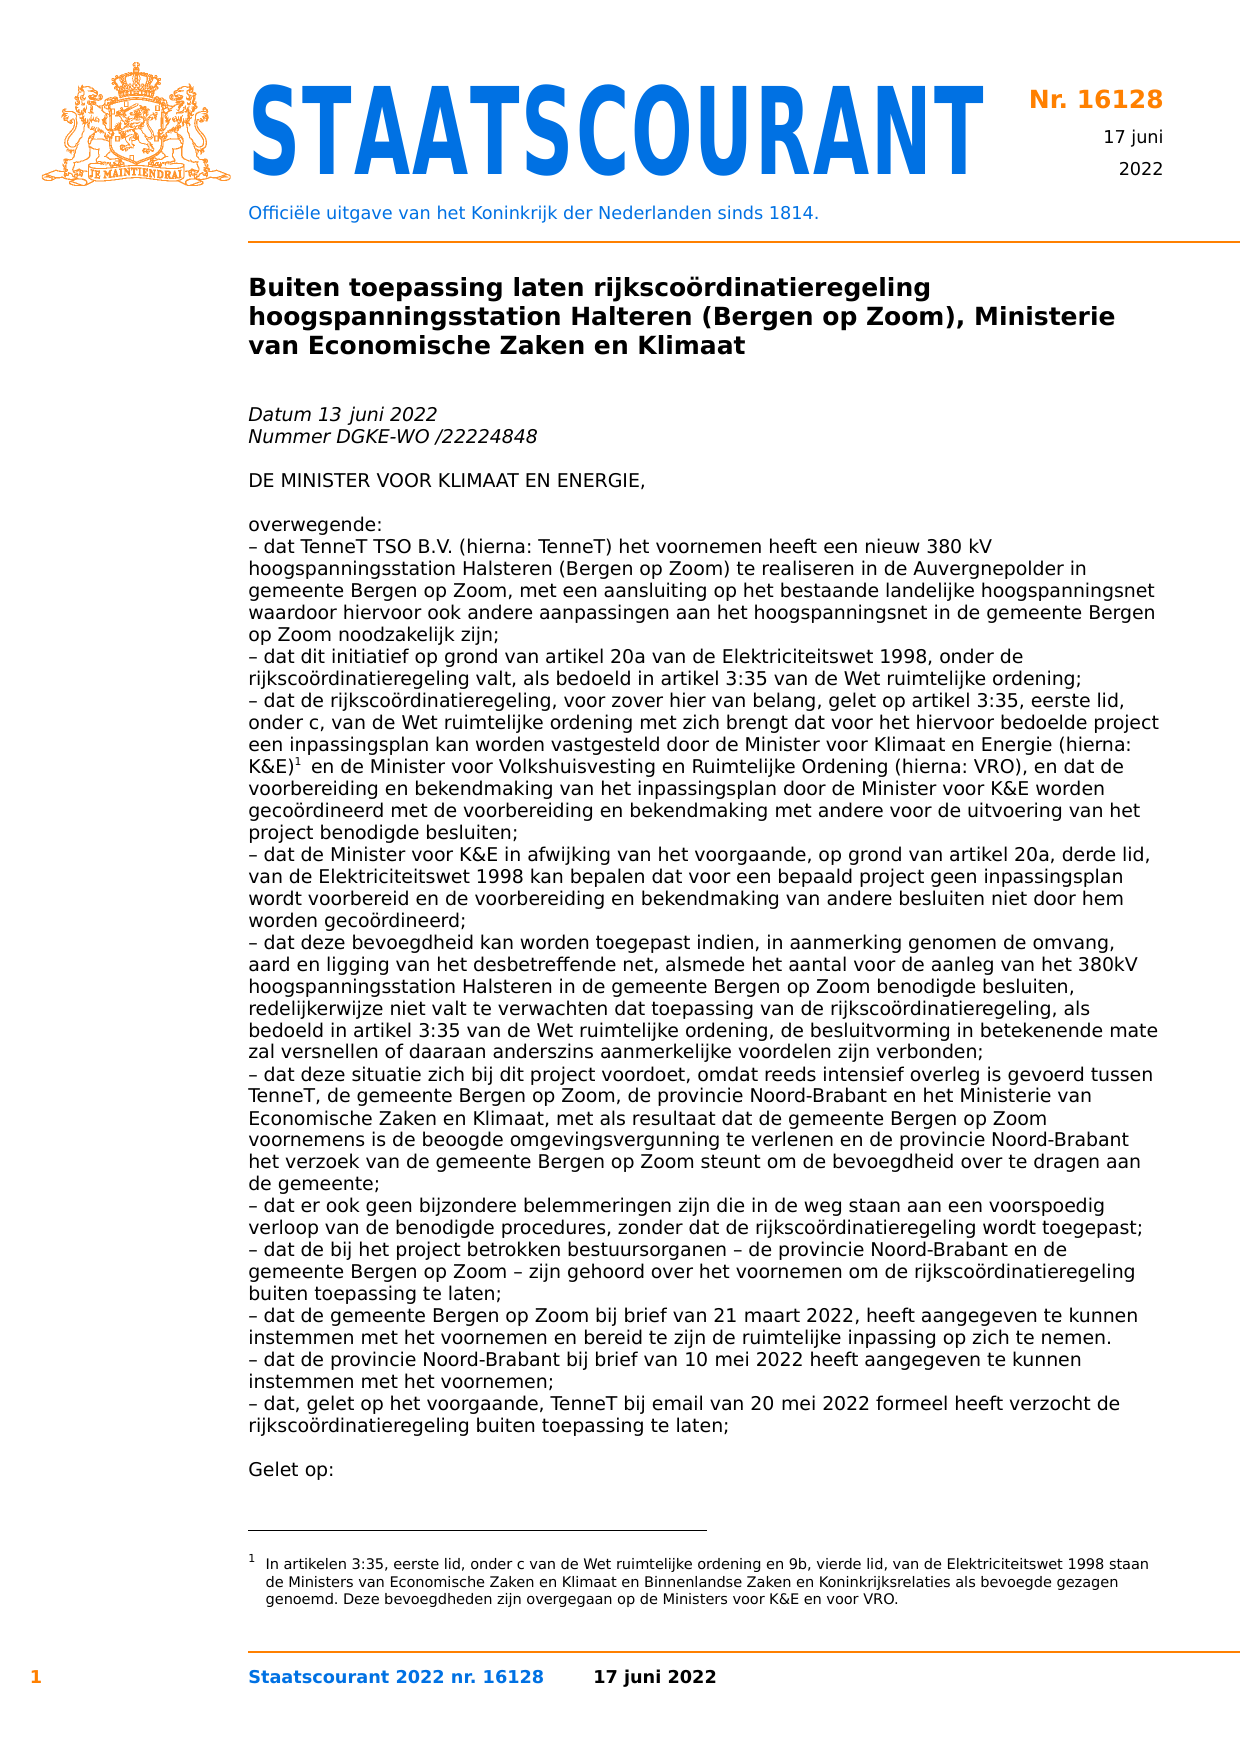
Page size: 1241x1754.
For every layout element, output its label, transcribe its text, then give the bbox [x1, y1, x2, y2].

text – dat de Minister voor K&E in afwijking van het voorgaande, op grond van artikel 20a, derde lid, van de Elektriciteitswet 1998 kan bepalen dat voor een bepaald project geen inpassingsplan wordt voorbereid en de voorbereiding en bekendmaking van andere besluiten niet door hem worden gecoördineerd; [248, 844, 1163, 932]
text In artikelen 3:35, eerste lid, onder c van de Wet ruimtelijke ordening en 9b, vierde lid, van de Elektriciteitswet 1998 staan de Ministers van Economische Zaken en Klimaat en Binnenlandse Zaken en Koninkrijksrelaties als bevoegde gezagen genoemd. Deze bevoegdheden zijn overgegaan op de Ministers voor K&E en voor VRO. [248, 1552, 1163, 1608]
table_header STAATSCOURANT [248, 62, 998, 203]
table_cell Officiële uitgave van het Koninkrijk der Nederlanden sinds 1814. [248, 203, 1240, 241]
table_header [25, 62, 248, 241]
text – dat de rijkscoördinatieregeling, voor zover hier van belang, gelet op artikel 3:35, eerste lid, onder c, van de Wet ruimtelijke ordening met zich brengt dat voor het hiervoor bedoelde project een inpassingsplan kan worden vastgesteld door de Minister voor Klimaat en Energie (hierna: K&E) en de Minister voor Volkshuisvesting en Ruimtelijke Ordening (hierna: VRO), en dat de voorbereiding en bekendmaking van het inpassingsplan door de Minister voor K&E worden gecoördineerd met de voorbereiding en bekendmaking met andere voor de uitvoering van het project benodigde besluiten; [248, 690, 1163, 844]
text DE MINISTER VOOR KLIMAAT EN ENERGIE, [248, 470, 1163, 492]
text – dat de provincie Noord-Brabant bij brief van 10 mei 2022 heeft aangegeven te kunnen instemmen met het voornemen; [248, 1349, 1163, 1393]
text – dat er ook geen bijzondere belemmeringen zijn die in de weg staan aan een voorspoedig verloop van de benodigde procedures, zonder dat de rijkscoördinatieregeling wordt toegepast; [248, 1195, 1163, 1239]
text overwegende: [248, 514, 1163, 536]
text – dat dit initiatief op grond van artikel 20a van de Elektriciteitswet 1998, onder de rijkscoördinatieregeling valt, als bedoeld in artikel 3:35 van de Wet ruimtelijke ordening; [248, 646, 1163, 690]
table_cell 2022 [998, 153, 1240, 203]
text – dat, gelet op het voorgaande, TenneT bij email van 20 mei 2022 formeel heeft verzocht de rijkscoördinatieregeling buiten toepassing te laten; [248, 1393, 1163, 1437]
text Nummer DGKE-WO /22224848 [248, 426, 1163, 448]
subtitle Buiten toepassing laten rijkscoördinatieregeling hoogspanningsstation Halteren (Bergen op Zoom), Ministerie van Economische Zaken en Klimaat [248, 273, 1163, 361]
text – dat deze situatie zich bij dit project voordoet, omdat reeds intensief overleg is gevoerd tussen TenneT, de gemeente Bergen op Zoom, de provincie Noord-Brabant en het Ministerie van Economische Zaken en Klimaat, met als resultaat dat de gemeente Bergen op Zoom voornemens is de beoogde omgevingsvergunning te verlenen en de provincie Noord-Brabant het verzoek van de gemeente Bergen op Zoom steunt om de bevoegdheid over te dragen aan de gemeente; [248, 1063, 1163, 1195]
text – dat de gemeente Bergen op Zoom bij brief van 21 maart 2022, heeft aangegeven te kunnen instemmen met het voornemen en bereid te zijn de ruimtelijke inpassing op zich te nemen. [248, 1305, 1163, 1349]
text – dat TenneT TSO B.V. (hierna: TenneT) het voornemen heeft een nieuw 380 kV hoogspanningsstation Halsteren (Bergen op Zoom) te realiseren in de Auvergnepolder in gemeente Bergen op Zoom, met een aansluiting op het bestaande landelijke hoogspanningsnet waardoor hiervoor ook andere aanpassingen aan het hoogspanningsnet in de gemeente Bergen op Zoom noodzakelijk zijn; [248, 536, 1163, 646]
text – dat deze bevoegdheid kan worden toegepast indien, in aanmerking genomen de omvang, aard en ligging van het desbetreffende net, alsmede het aantal voor de aanleg van het 380kV hoogspanningsstation Halsteren in de gemeente Bergen op Zoom benodigde besluiten, redelijkerwijze niet valt te verwachten dat toepassing van de rijkscoördinatieregeling, als bedoeld in artikel 3:35 van de Wet ruimtelijke ordening, de besluitvorming in betekenende mate zal versnellen of daaraan anderszins aanmerkelijke voordelen zijn verbonden; [248, 932, 1163, 1063]
table_header Nr. 16128 [998, 62, 1240, 121]
table_cell 17 juni [998, 121, 1240, 153]
text Gelet op: [248, 1459, 1163, 1481]
text Datum 13 juni 2022 [248, 404, 1163, 426]
picture [41, 62, 231, 186]
text – dat de bij het project betrokken bestuursorganen – de provincie Noord-Brabant en de gemeente Bergen op Zoom – zijn gehoord over het voornemen om de rijkscoördinatieregeling buiten toepassing te laten; [248, 1239, 1163, 1305]
